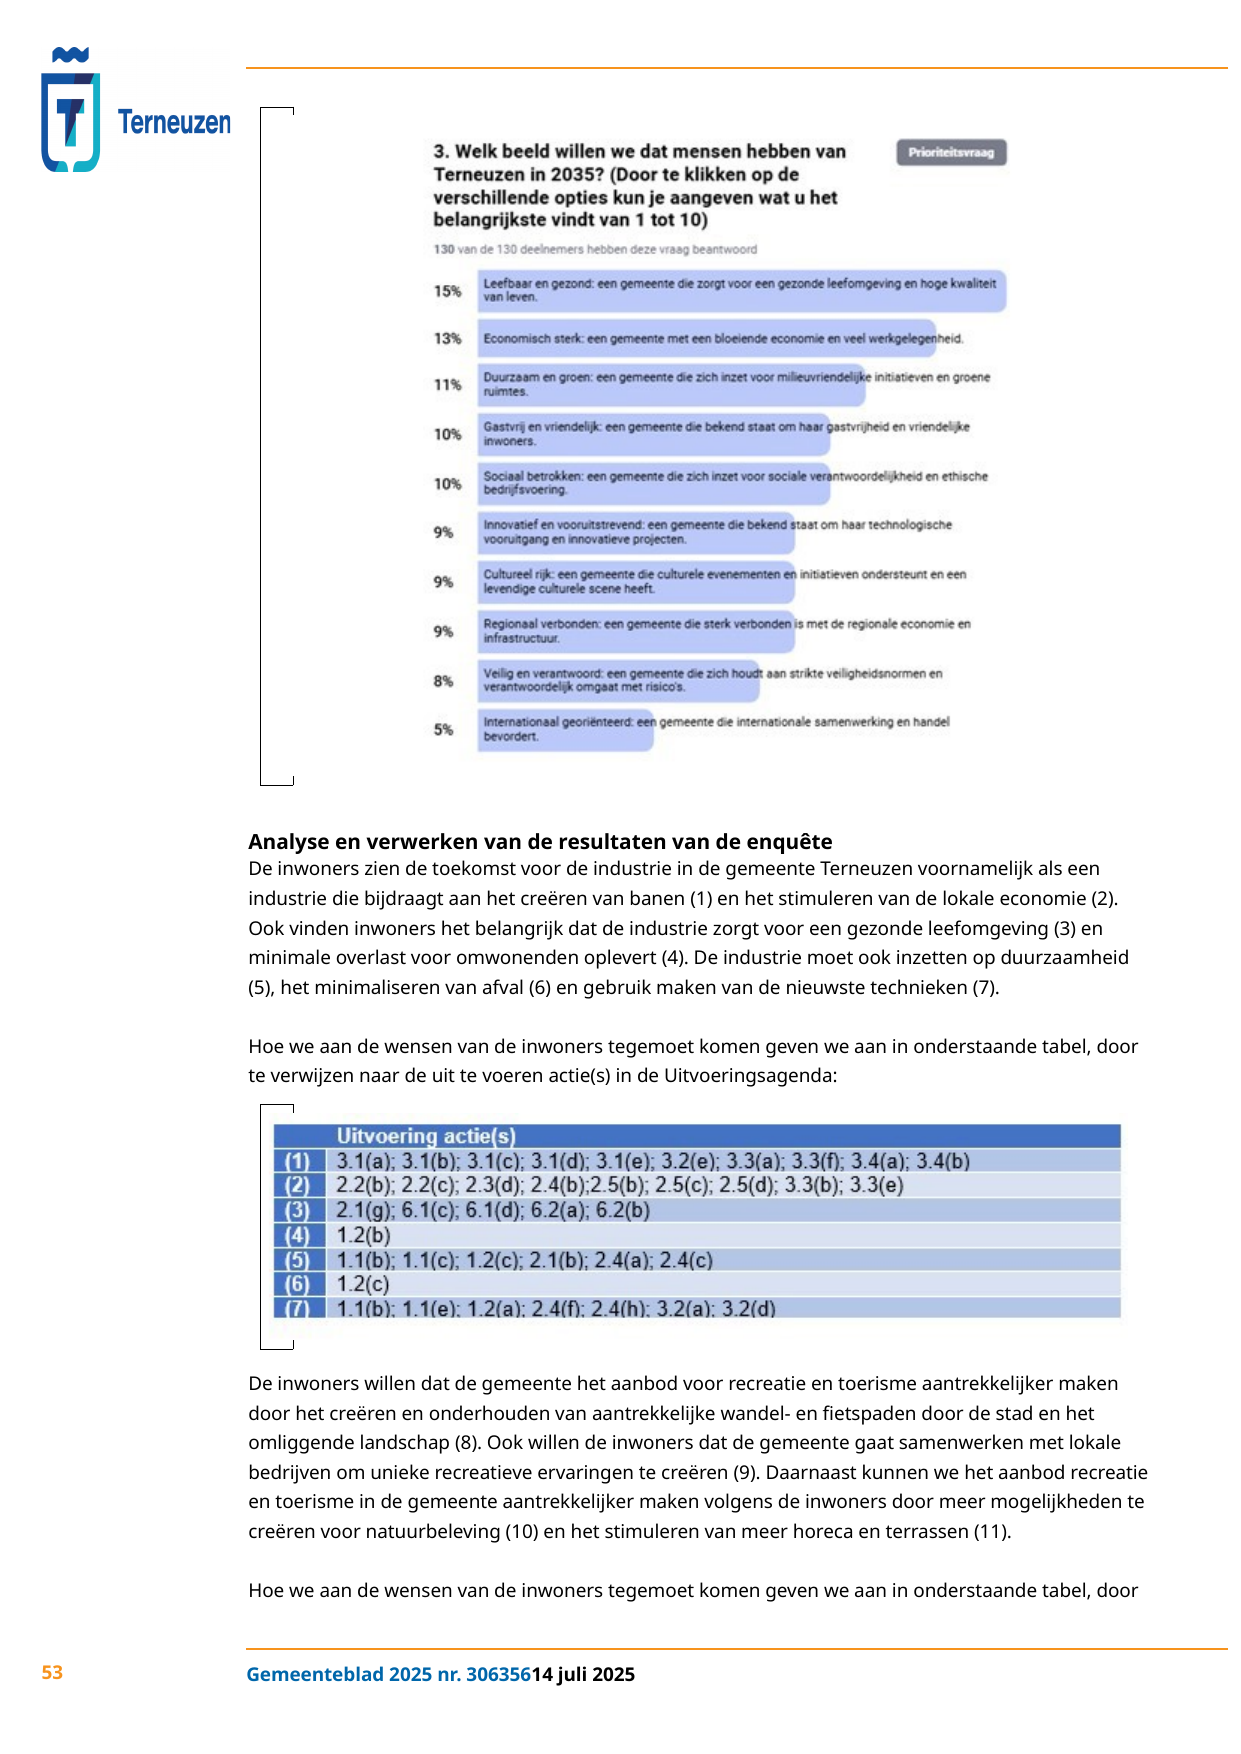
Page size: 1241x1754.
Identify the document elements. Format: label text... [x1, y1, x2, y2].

picture [268, 115, 1173, 776]
text Analyse en verwerken van de resultaten van de enquête [248, 827, 1152, 856]
text De inwoners willen dat de gemeente het aanbod voor recreatie en toerisme aantrekkelijker maken door het creëren en onderhouden van aantrekkelijke wandel- en fietspaden door de stad en het omliggende landschap (8). Ook willen de inwoners dat de gemeente gaat samenwerken met lokale bedrijven om unieke recreatieve ervaringen te creëren (9). Daarnaast kunnen we het aanbod recreatie en toerisme in de gemeente aantrekkelijker maken volgens de inwoners door meer mogelijkheden te creëren voor natuurbeleving (10) en het stimuleren van meer horeca en terrassen (11). [248, 1370, 1152, 1544]
text De inwoners zien de toekomst voor de industrie in de gemeente Terneuzen voornamelijk als een industrie die bijdraagt aan het creëren van banen (1) en het stimuleren van de lokale economie (2). Ook vinden inwoners het belangrijk dat de industrie zorgt voor een gezonde leefomgeving (3) en minimale overlast voor omwonenden oplevert (4). De industrie moet ook inzetten op duurzaamheid (5), het minimaliseren van afval (6) en gebruik maken van de nieuwste technieken (7). [248, 856, 1152, 999]
picture [41, 47, 231, 172]
picture [268, 1113, 1129, 1340]
text Hoe we aan de wensen van de inwoners tegemoet komen geven we aan in onderstaande tabel, door [248, 1577, 1152, 1603]
text Hoe we aan de wensen van de inwoners tegemoet komen geven we aan in onderstaande tabel, door te verwijzen naar de uit te voeren actie(s) in de Uitvoeringsagenda: [248, 1033, 1152, 1088]
